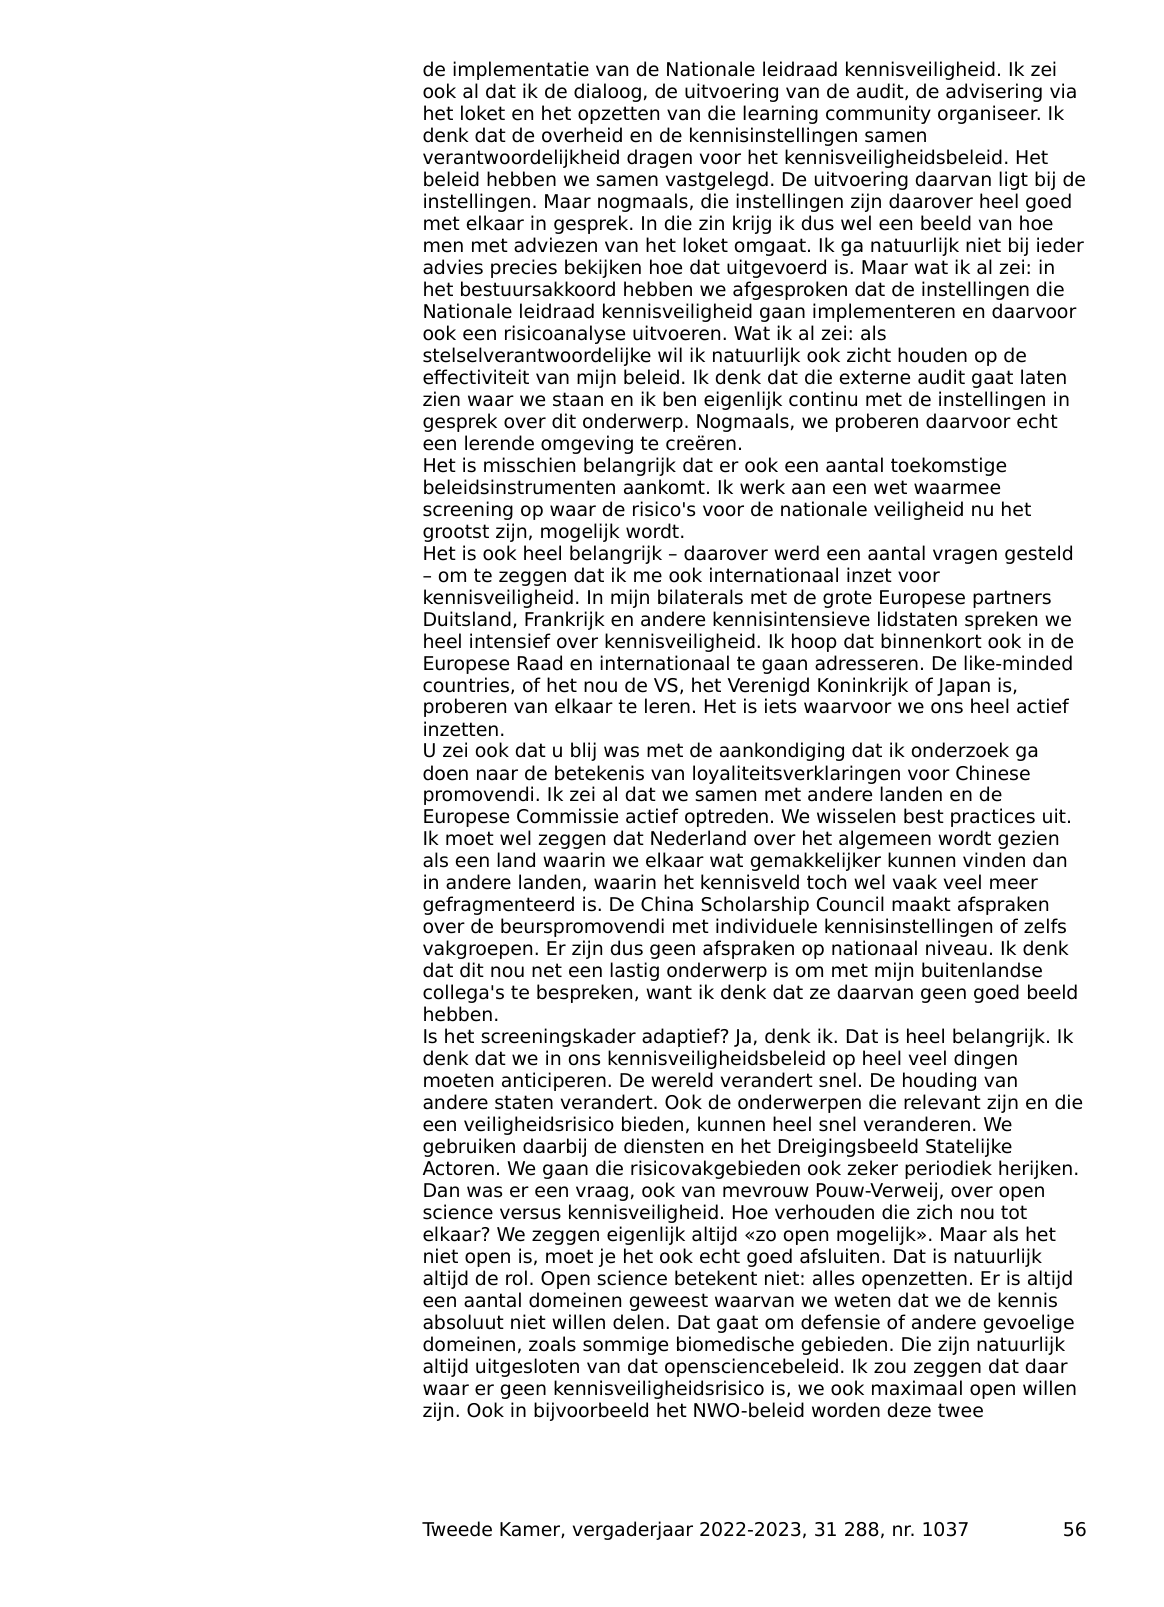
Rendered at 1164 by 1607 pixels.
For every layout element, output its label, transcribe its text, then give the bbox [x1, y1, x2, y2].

text Dan was er een vraag, ook van mevrouw Pouw-Verweij, over open science versus kennisveiligheid. Hoe verhouden die zich nou tot elkaar? We zeggen eigenlijk altijd «zo open mogelijk». Maar als het niet open is, moet je het ook echt goed afsluiten. Dat is natuurlijk altijd de rol. Open science betekent niet: alles openzetten. Er is altijd een aantal domeinen geweest waarvan we weten dat we de kennis absoluut niet willen delen. Dat gaat om defensie of andere gevoelige domeinen, zoals sommige biomedische gebieden. Die zijn natuurlijk altijd uitgesloten van dat opensciencebeleid. Ik zou zeggen dat daar waar er geen kennisveiligheidsrisico is, we ook maximaal open willen zijn. Ook in bijvoorbeeld het NWO-beleid worden deze twee [422, 1180, 1087, 1422]
text U zei ook dat u blij was met de aankondiging dat ik onderzoek ga doen naar de betekenis van loyaliteitsverklaringen voor Chinese promovendi. Ik zei al dat we samen met andere landen en de Europese Commissie actief optreden. We wisselen best practices uit. Ik moet wel zeggen dat Nederland over het algemeen wordt gezien als een land waarin we elkaar wat gemakkelijker kunnen vinden dan in andere landen, waarin het kennisveld toch wel vaak veel meer gefragmenteerd is. De China Scholarship Council maakt afspraken over de beurspromovendi met individuele kennisinstellingen of zelfs vakgroepen. Er zijn dus geen afspraken op nationaal niveau. Ik denk dat dit nou net een lastig onderwerp is om met mijn buitenlandse collega's te bespreken, want ik denk dat ze daarvan geen goed beeld hebben. [422, 740, 1087, 1026]
text Is het screeningskader adaptief? Ja, denk ik. Dat is heel belangrijk. Ik denk dat we in ons kennisveiligheidsbeleid op heel veel dingen moeten anticiperen. De wereld verandert snel. De houding van andere staten verandert. Ook de onderwerpen die relevant zijn en die een veiligheidsrisico bieden, kunnen heel snel veranderen. We gebruiken daarbij de diensten en het Dreigingsbeeld Statelijke Actoren. We gaan die risicovakgebieden ook zeker periodiek herijken. [422, 1026, 1087, 1180]
text Het is misschien belangrijk dat er ook een aantal toekomstige beleidsinstrumenten aankomt. Ik werk aan een wet waarmee screening op waar de risico's voor de nationale veiligheid nu het grootst zijn, mogelijk wordt. [422, 455, 1087, 543]
text de implementatie van de Nationale leidraad kennisveiligheid. Ik zei ook al dat ik de dialoog, de uitvoering van de audit, de advisering via het loket en het opzetten van die learning community organiseer. Ik denk dat de overheid en de kennisinstellingen samen verantwoordelijkheid dragen voor het kennisveiligheidsbeleid. Het beleid hebben we samen vastgelegd. De uitvoering daarvan ligt bij de instellingen. Maar nogmaals, die instellingen zijn daarover heel goed met elkaar in gesprek. In die zin krijg ik dus wel een beeld van hoe men met adviezen van het loket omgaat. Ik ga natuurlijk niet bij ieder advies precies bekijken hoe dat uitgevoerd is. Maar wat ik al zei: in het bestuursakkoord hebben we afgesproken dat de instellingen die Nationale leidraad kennisveiligheid gaan implementeren en daarvoor ook een risicoanalyse uitvoeren. Wat ik al zei: als stelselverantwoordelijke wil ik natuurlijk ook zicht houden op de effectiviteit van mijn beleid. Ik denk dat die externe audit gaat laten zien waar we staan en ik ben eigenlijk continu met de instellingen in gesprek over dit onderwerp. Nogmaals, we proberen daarvoor echt een lerende omgeving te creëren. [422, 59, 1087, 455]
text Het is ook heel belangrijk – daarover werd een aantal vragen gesteld – om te zeggen dat ik me ook internationaal inzet voor kennisveiligheid. In mijn bilaterals met de grote Europese partners Duitsland, Frankrijk en andere kennisintensieve lidstaten spreken we heel intensief over kennisveiligheid. Ik hoop dat binnenkort ook in de Europese Raad en internationaal te gaan adresseren. De like-minded countries, of het nou de VS, het Verenigd Koninkrijk of Japan is, proberen van elkaar te leren. Het is iets waarvoor we ons heel actief inzetten. [422, 543, 1087, 740]
